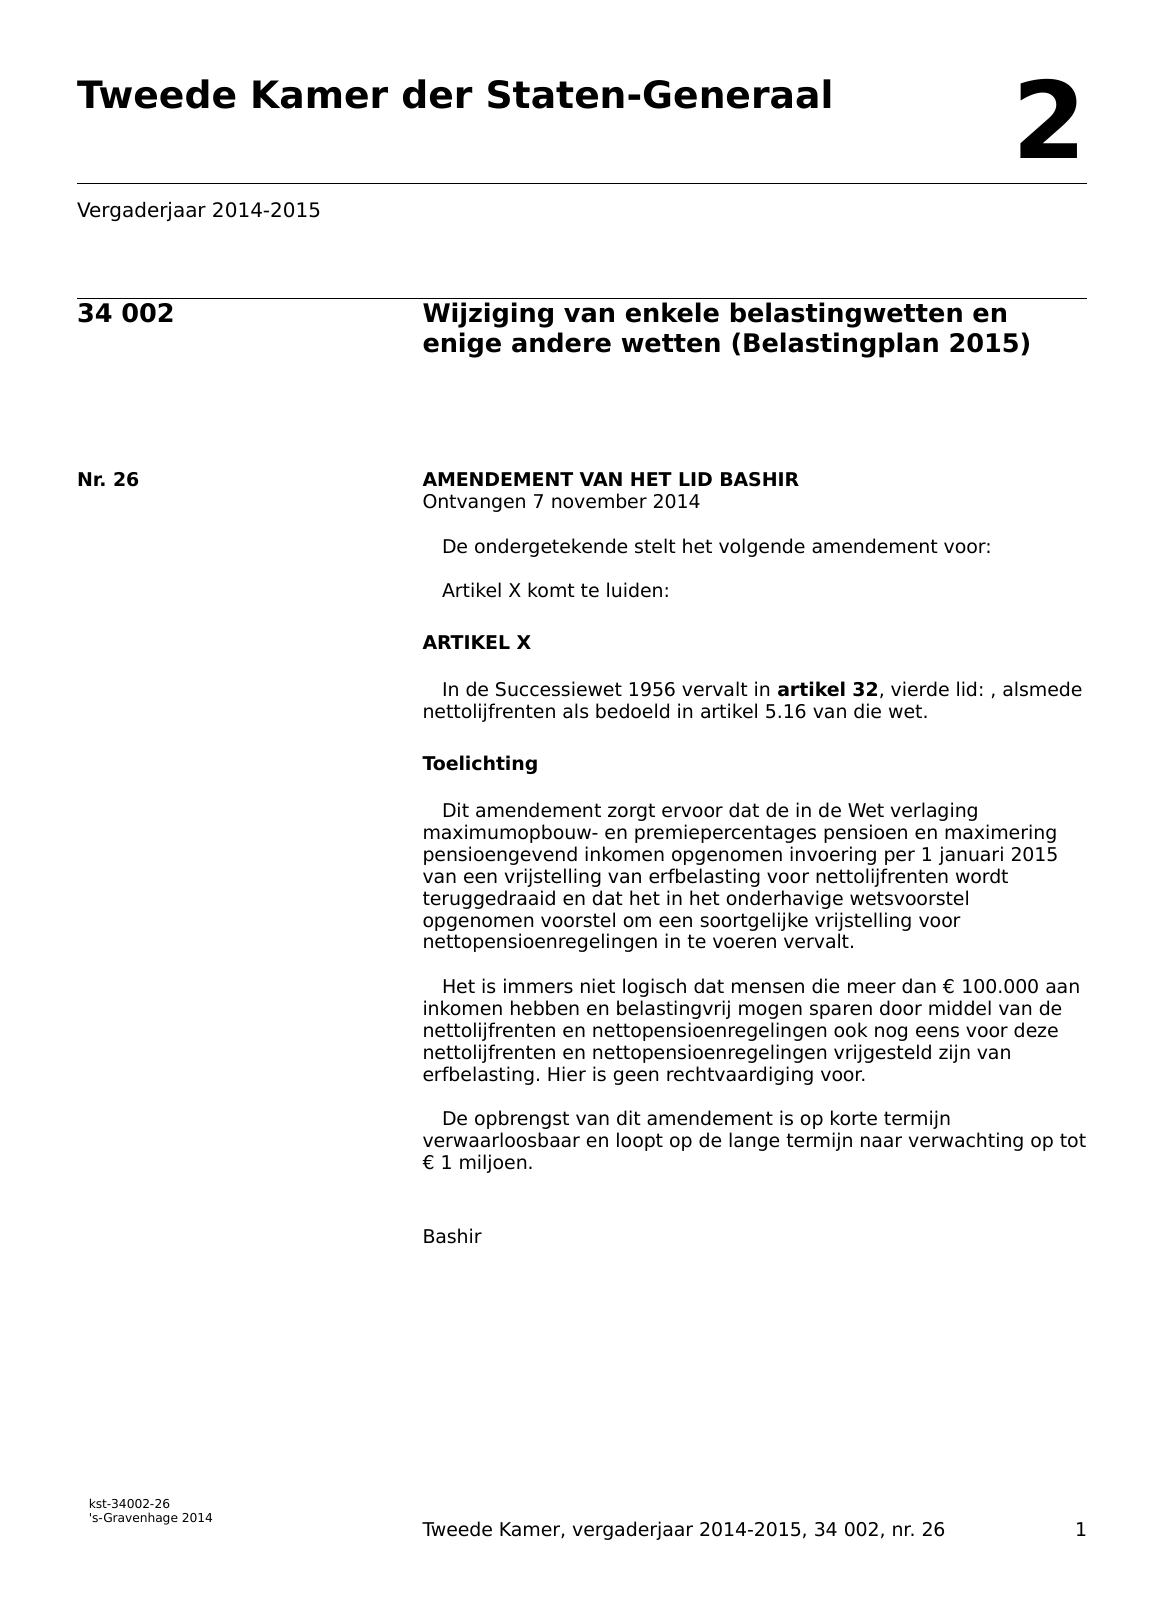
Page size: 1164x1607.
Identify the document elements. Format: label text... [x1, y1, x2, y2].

text Artikel X komt te luiden: [422, 580, 1087, 602]
subtitle 34 002 Wijziging van enkele belastingwetten en enige andere wetten (Belastingplan 2015) [77, 299, 1087, 358]
text Bashir [422, 1204, 1087, 1248]
text Ontvangen 7 november 2014 [422, 491, 1087, 513]
table_header Tweede Kamer der Staten-Generaal [77, 59, 886, 183]
table_cell Vergaderjaar 2014-2015 [77, 184, 1087, 298]
text Het is immers niet logisch dat mensen die meer dan € 100.000 aan inkomen hebben en belastingvrij mogen sparen door middel van de nettolijfrenten en nettopensioenregelingen ook nog eens voor deze nettolijfrenten en nettopensioenregelingen vrijgesteld zijn van erfbelasting. Hier is geen rechtvaardiging voor. [422, 976, 1087, 1086]
table_header 2 [886, 59, 1087, 183]
subtitle Nr. 26 AMENDEMENT VAN HET LID BASHIR [77, 469, 1087, 491]
text 's-Gravenhage 2014 [88, 1511, 323, 1525]
text Dit amendement zorgt ervoor dat de in de Wet verlaging maximumopbouw- en premiepercentages pensioen en maximering pensioengevend inkomen opgenomen invoering per 1 januari 2015 van een vrijstelling van erfbelasting voor nettolijfrenten wordt teruggedraaid en dat het in het onderhavige wetsvoorstel opgenomen voorstel om een soortgelijke vrijstelling voor nettopensioenregelingen in te voeren vervalt. [422, 799, 1087, 953]
text De opbrengst van dit amendement is op korte termijn verwaarloosbaar en loopt op de lange termijn naar verwachting op tot € 1 miljoen. [422, 1108, 1087, 1174]
text De ondergetekende stelt het volgende amendement voor: [422, 536, 1087, 557]
text In de Successiewet 1956 vervalt in artikel 32, vierde lid: , alsmede nettolijfrenten als bedoeld in artikel 5.16 van die wet. [422, 679, 1087, 723]
subtitle Toelichting [422, 753, 1087, 774]
text kst-34002-26 [88, 1497, 323, 1511]
subtitle ARTIKEL X [422, 632, 1087, 654]
